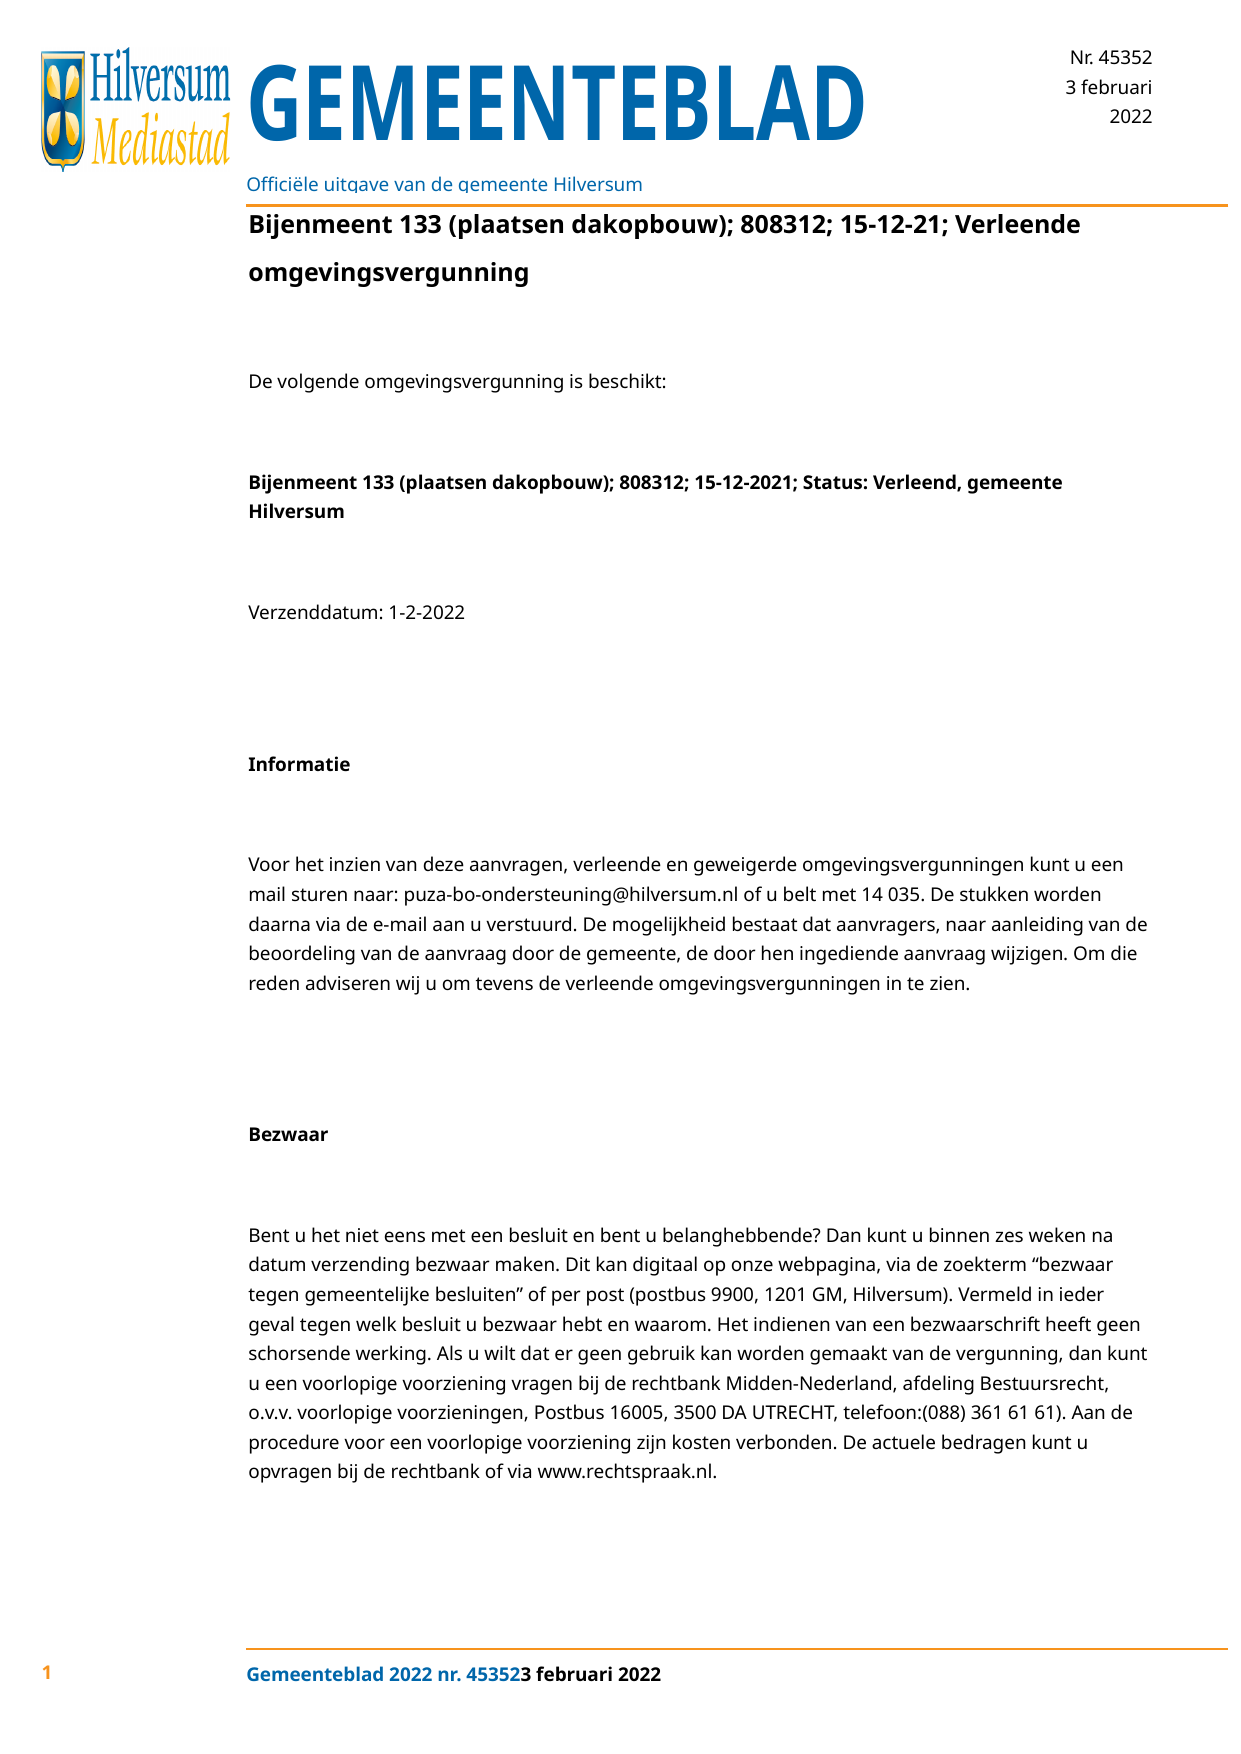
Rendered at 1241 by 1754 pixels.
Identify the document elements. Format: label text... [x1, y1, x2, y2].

text Voor het inzien van deze aanvragen, verleende en geweigerde omgevingsvergunningen kunt u een mail sturen naar: puza-bo-ondersteuning@hilversum.nl of u belt met 14 035. De stukken worden daarna via de e-mail aan u verstuurd. De mogelijkheid bestaat dat aanvragers, naar aanleiding van de beoordeling van de aanvraag door de gemeente, de door hen ingediende aanvraag wijzigen. Om die reden adviseren wij u om tevens de verleende omgevingsvergunningen in te zien. [248, 852, 1152, 996]
text Bezwaar [248, 1121, 1152, 1147]
text Bijenmeent 133 (plaatsen dakopbouw); 808312; 15-12-21; Verleende omgevingsvergunning [248, 207, 1152, 288]
text Bijenmeent 133 (plaatsen dakopbouw); 808312; 15-12-2021; Status: Verleend, gemeente Hilversum [248, 469, 1152, 524]
text Verzenddatum: 1-2-2022 [248, 599, 1152, 625]
picture [41, 47, 231, 172]
text De volgende omgevingsvergunning is beschikt: [248, 368, 1152, 394]
text Informatie [248, 751, 1152, 777]
text Bent u het niet eens met een besluit en bent u belanghebbende? Dan kunt u binnen zes weken na datum verzending bezwaar maken. Dit kan digitaal op onze webpagina, via de zoekterm “bezwaar tegen gemeentelijke besluiten” of per post (postbus 9900, 1201 GM, Hilversum). Vermeld in ieder geval tegen welk besluit u bezwaar hebt en waarom. Het indienen van een bezwaarschrift heeft geen schorsende werking. Als u wilt dat er geen gebruik kan worden gemaakt van de vergunning, dan kunt u een voorlopige voorziening vragen bij de rechtbank Midden-Nederland, afdeling Bestuursrecht, o.v.v. voorlopige voorzieningen, Postbus 16005, 3500 DA UTRECHT, telefoon:(088) 361 61 61). Aan de procedure voor een voorlopige voorziening zijn kosten verbonden. De actuele bedragen kunt u opvragen bij de rechtbank of via www.rechtspraak.nl. [248, 1222, 1152, 1484]
